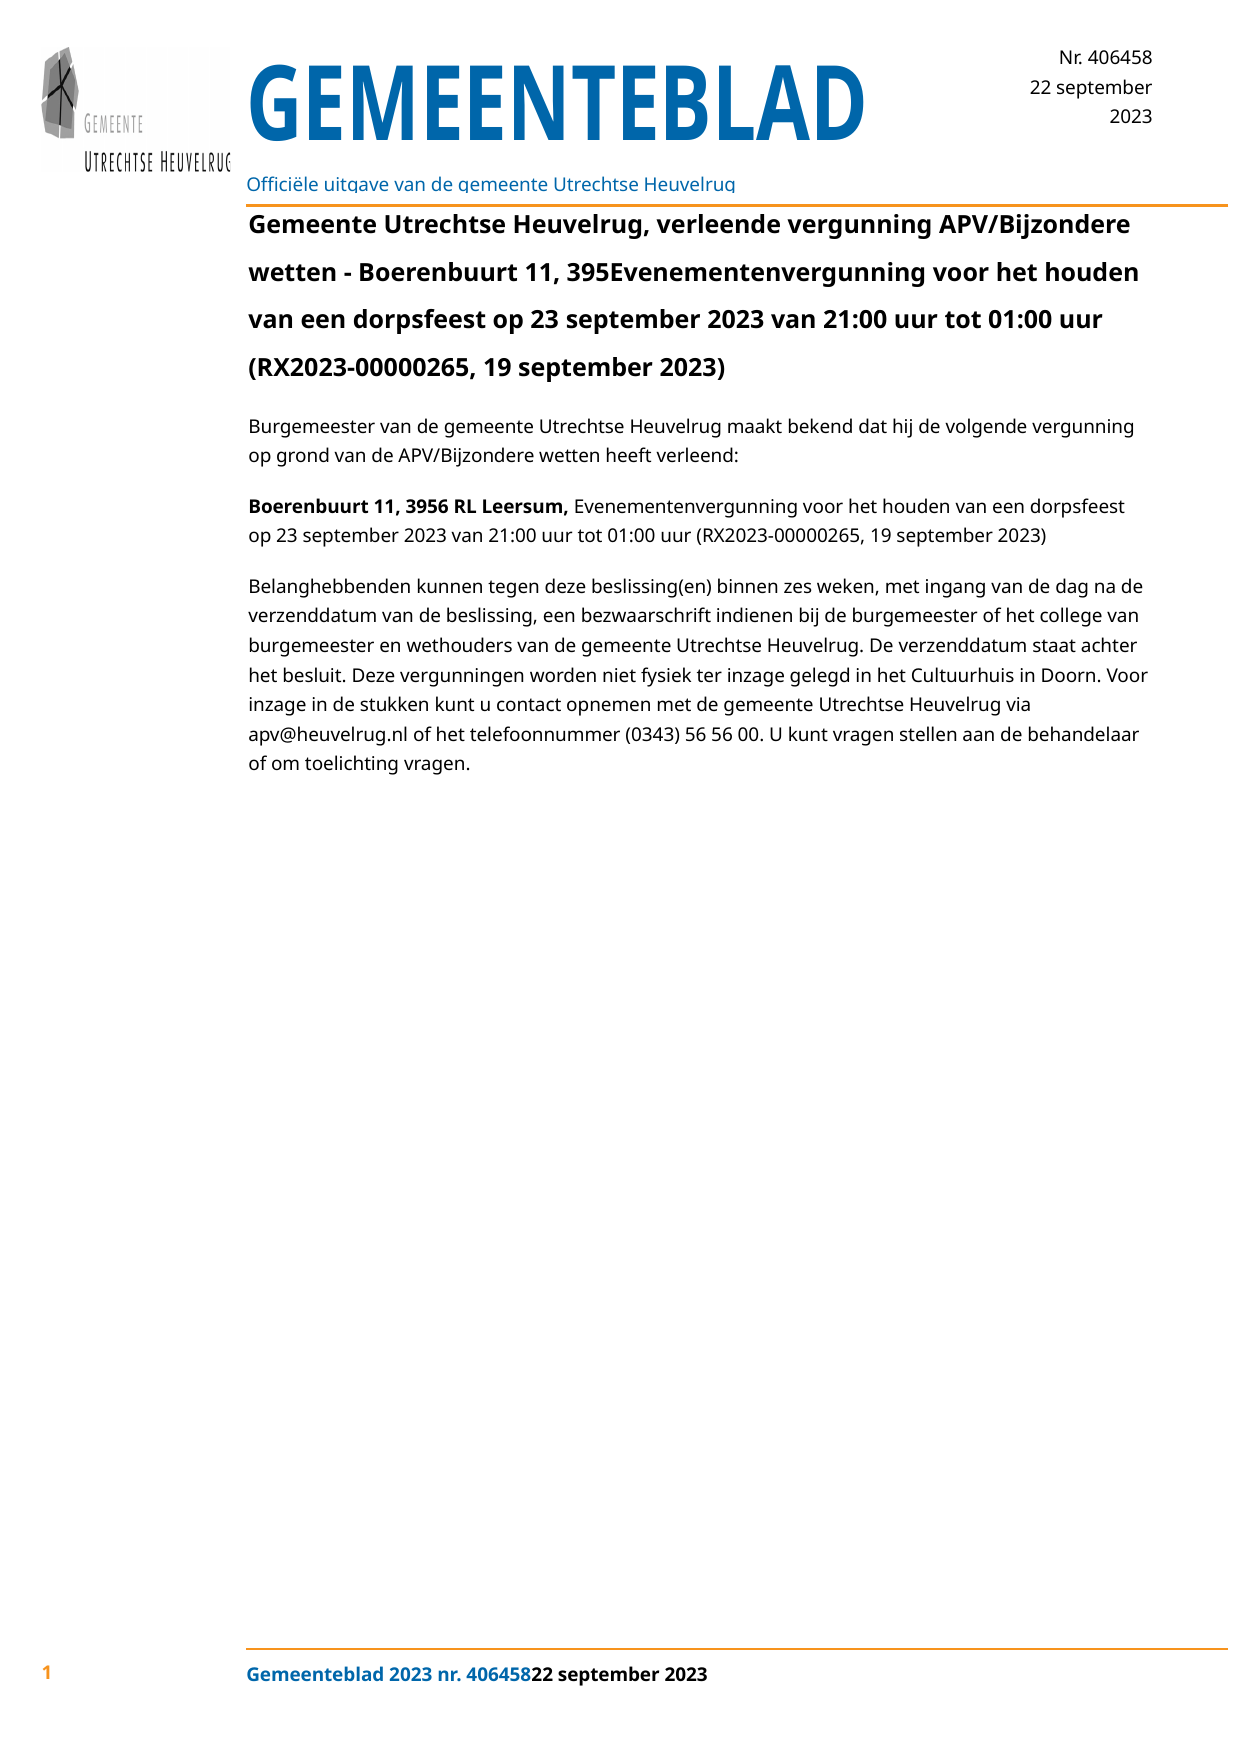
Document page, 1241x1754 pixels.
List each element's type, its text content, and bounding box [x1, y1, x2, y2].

text Belanghebbenden kunnen tegen deze beslissing(en) binnen zes weken, met ingang van de dag na de verzenddatum van de beslissing, een bezwaarschrift indienen bij de burgemeester of het college van burgemeester en wethouders van de gemeente Utrechtse Heuvelrug. De verzenddatum staat achter het besluit. Deze vergunningen worden niet fysiek ter inzage gelegd in het Cultuurhuis in Doorn. Voor inzage in de stukken kunt u contact opnemen met de gemeente Utrechtse Heuvelrug via apv@heuvelrug.nl of het telefoonnummer (0343) 56 56 00. U kunt vragen stellen aan de behandelaar of om toelichting vragen. [248, 573, 1152, 776]
picture [41, 47, 231, 172]
text Gemeente Utrechtse Heuvelrug, verleende vergunning APV/Bijzondere wetten - Boerenbuurt 11, 395Evenementenvergunning voor het houden van een dorpsfeest op 23 september 2023 van 21:00 uur tot 01:00 uur (RX2023-00000265, 19 september 2023) [248, 207, 1152, 384]
text Burgemeester van de gemeente Utrechtse Heuvelrug maakt bekend dat hij de volgende vergunning op grond van de APV/Bijzondere wetten heeft verleend: [248, 413, 1152, 468]
text Boerenbuurt 11, 3956 RL Leersum, Evenementenvergunning voor het houden van een dorpsfeest op 23 september 2023 van 21:00 uur tot 01:00 uur (RX2023-00000265, 19 september 2023) [248, 493, 1152, 548]
